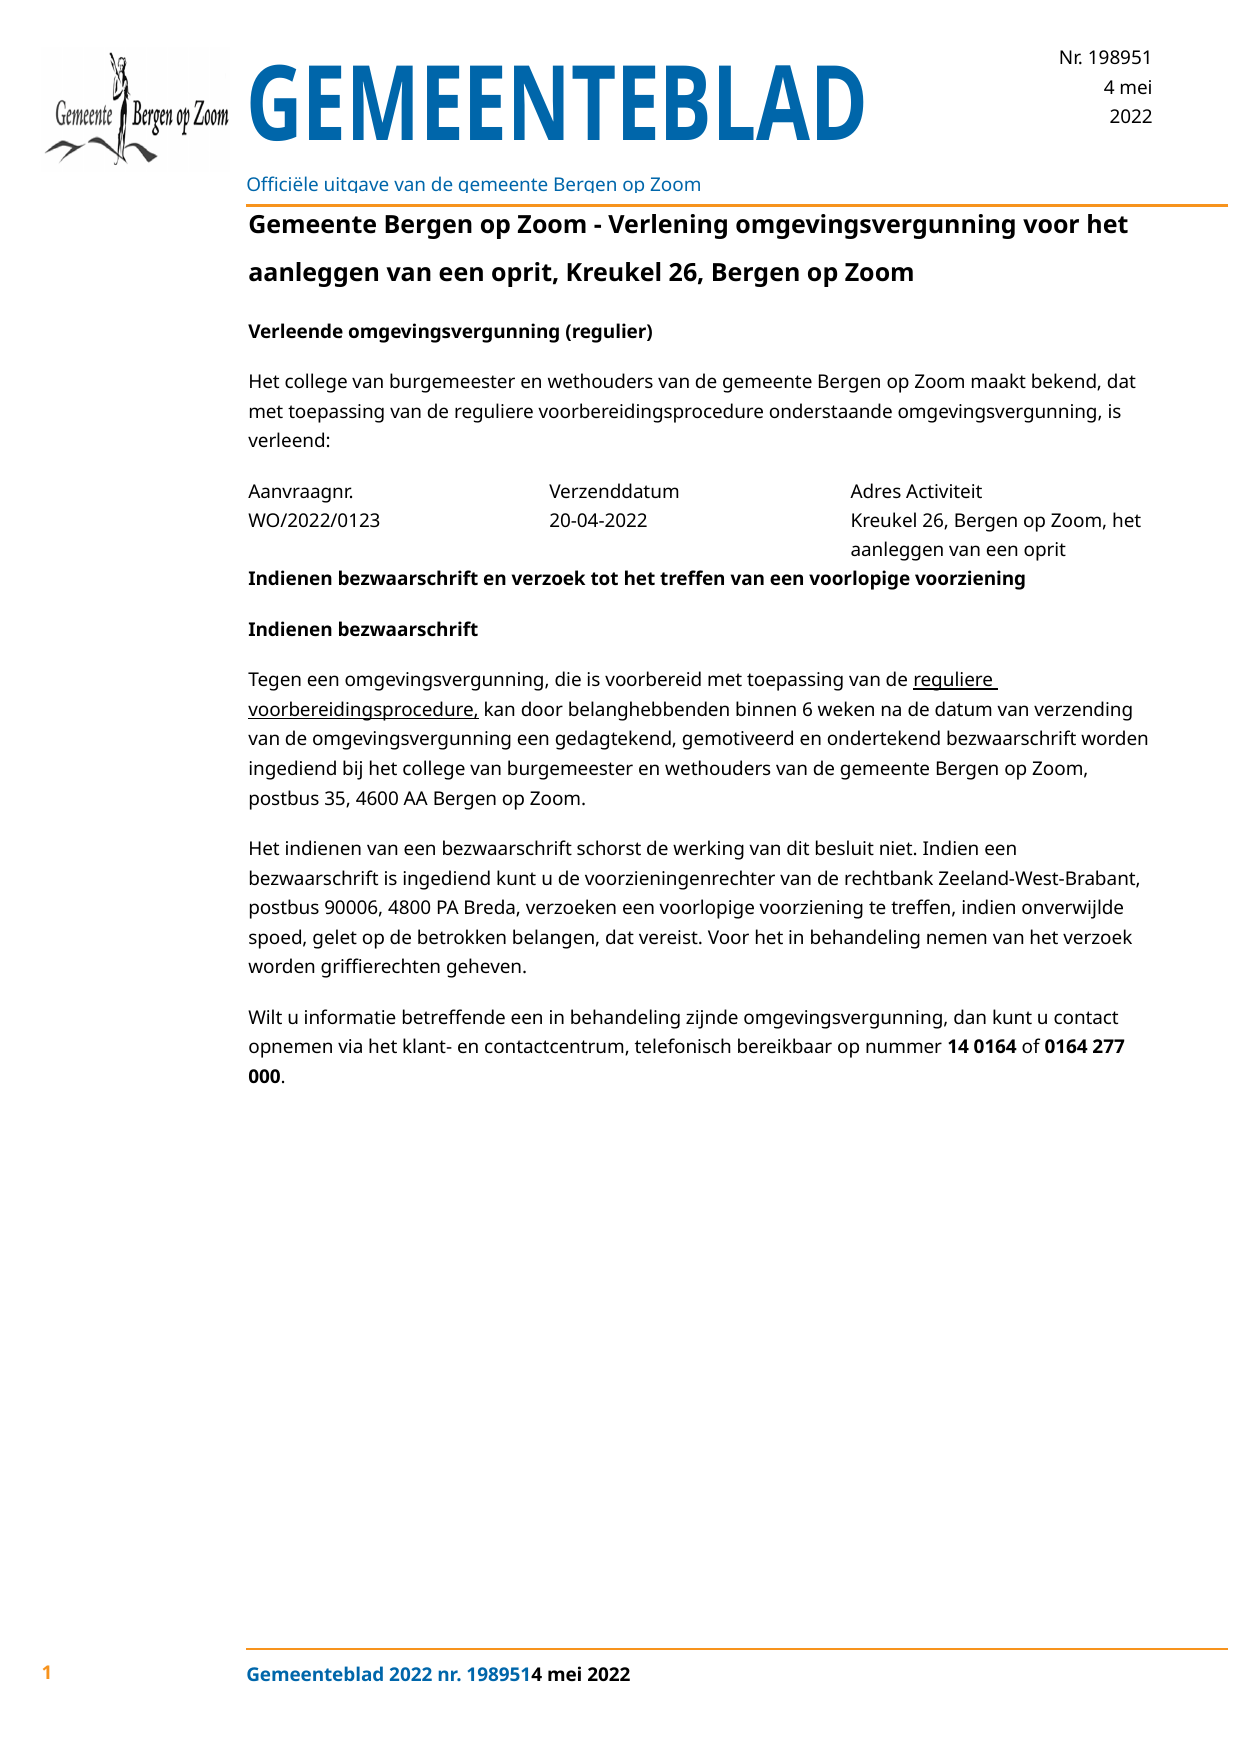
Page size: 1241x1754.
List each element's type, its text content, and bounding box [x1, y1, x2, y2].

text Wilt u informatie betreffende een in behandeling zijnde omgevingsvergunning, dan kunt u contact opnemen via het klant- en contactcentrum, telefonisch bereikbaar op nummer 14 0164 of 0164 277 000. [248, 1004, 1152, 1089]
table_header Aanvraagnr. [248, 478, 549, 504]
table_header Verzenddatum [549, 478, 850, 504]
text Gemeente Bergen op Zoom - Verlening omgevingsvergunning voor het aanleggen van een oprit, Kreukel 26, Bergen op Zoom [248, 207, 1152, 288]
text Tegen een omgevingsvergunning, die is voorbereid met toepassing van de reguliere voorbereidingsprocedure, kan door belanghebbenden binnen 6 weken na de datum van verzending van de omgevingsvergunning een gedagtekend, gemotiveerd en ondertekend bezwaarschrift worden ingediend bij het college van burgemeester en wethouders van de gemeente Bergen op Zoom, postbus 35, 4600 AA Bergen op Zoom. [248, 666, 1152, 811]
table_header WO/2022/0123 [248, 507, 549, 562]
text Indienen bezwaarschrift en verzoek tot het treffen van een voorlopige voorziening [248, 566, 1152, 591]
text Indienen bezwaarschrift [248, 616, 1152, 642]
text Het indienen van een bezwaarschrift schorst de werking van dit besluit niet. Indien een bezwaarschrift is ingediend kunt u de voorzieningenrechter van de rechtbank Zeeland-West-Brabant, postbus 90006, 4800 PA Breda, verzoeken een voorlopige voorziening te treffen, indien onverwijlde spoed, gelet op de betrokken belangen, dat vereist. Voor het in behandeling nemen van het verzoek worden griffierechten geheven. [248, 835, 1152, 979]
table_header Kreukel 26, Bergen op Zoom, het aanleggen van een oprit [850, 507, 1152, 562]
text Het college van burgemeester en wethouders van de gemeente Bergen op Zoom maakt bekend, dat met toepassing van de reguliere voorbereidingsprocedure onderstaande omgevingsvergunning, is verleend: [248, 368, 1152, 453]
table_header Adres Activiteit [850, 478, 1152, 504]
text Verleende omgevingsvergunning (regulier) [248, 318, 1152, 344]
table_header 20-04-2022 [549, 507, 850, 562]
picture [41, 47, 231, 172]
